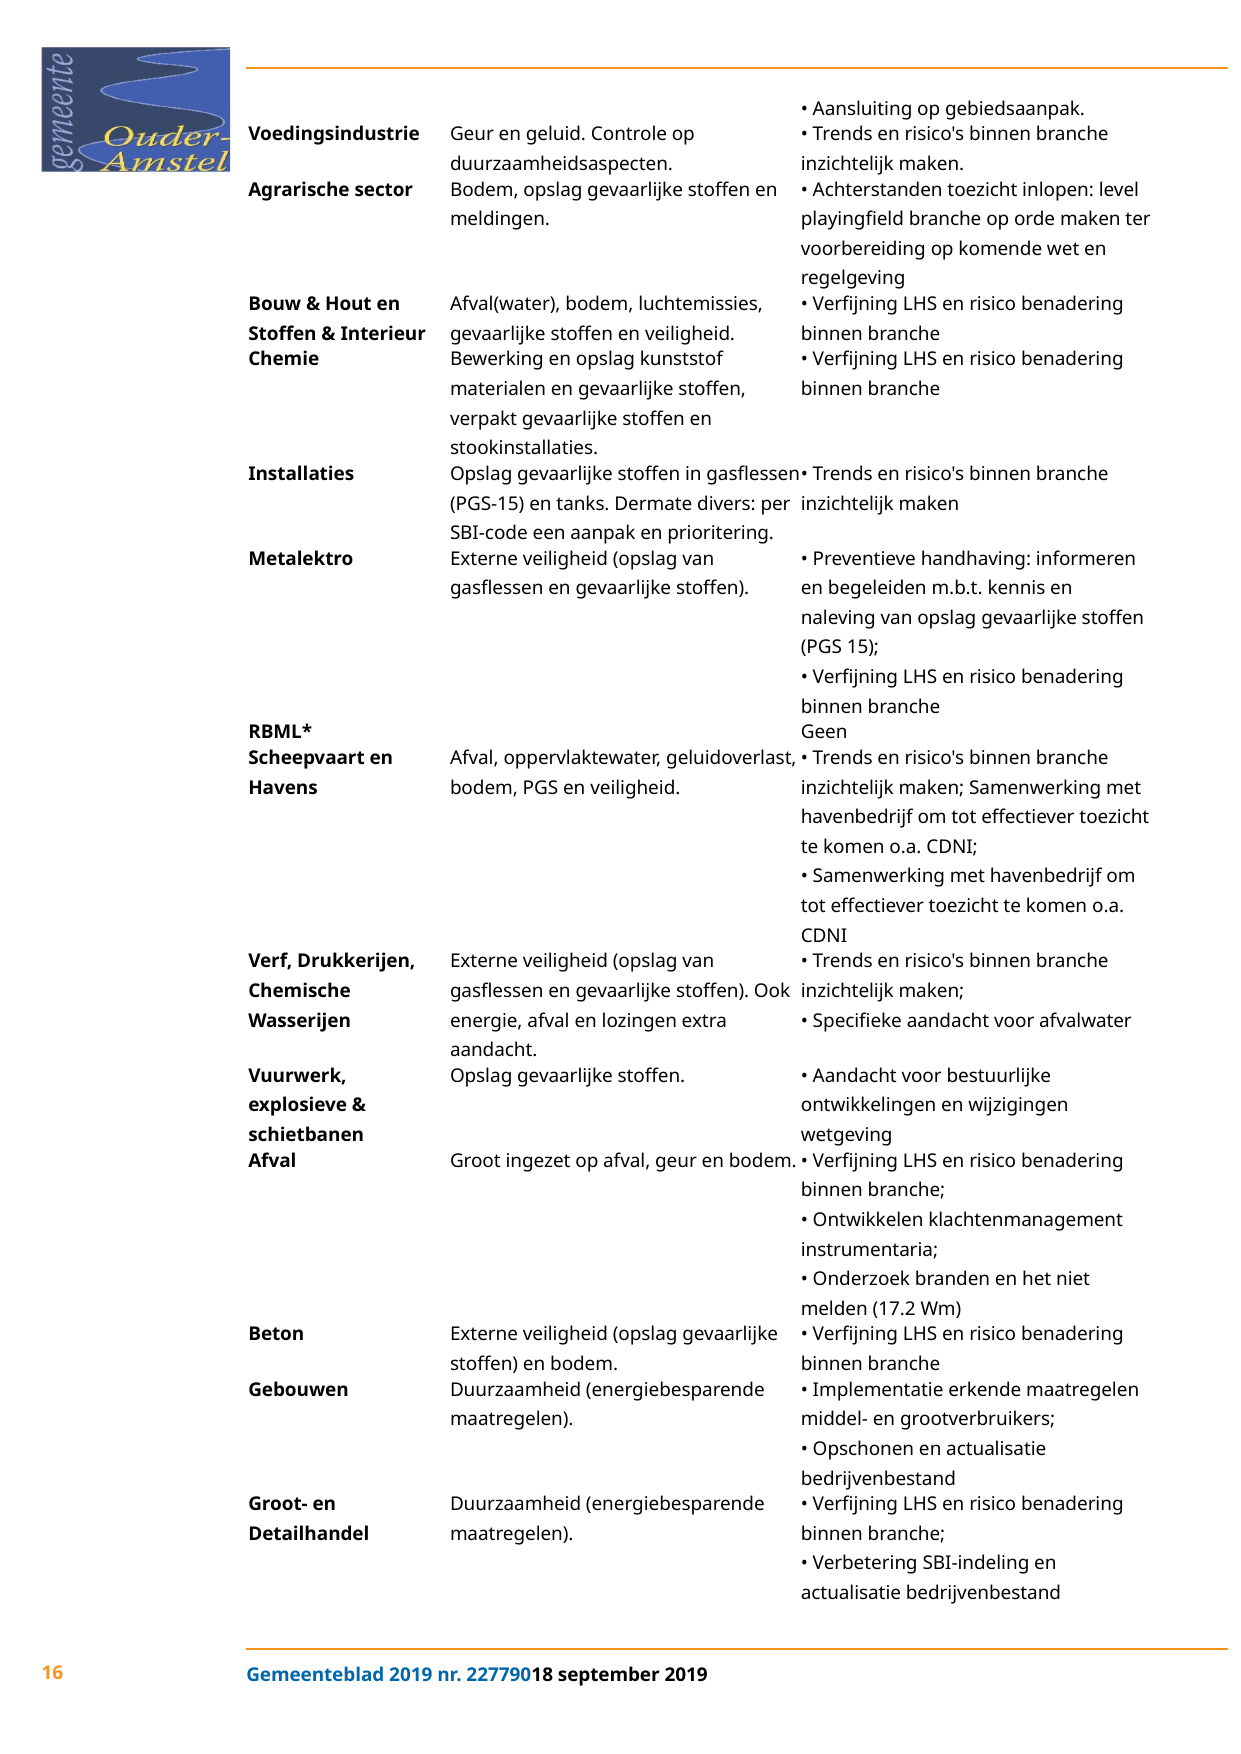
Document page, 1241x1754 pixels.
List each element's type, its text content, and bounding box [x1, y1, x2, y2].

table_cell Verf, Drukkerijen, Chemische Wasserijen [248, 948, 450, 1062]
table_cell Afval(water), bodem, luchtemissies, gevaarlijke stoffen en veiligheid. [450, 290, 801, 346]
table_cell • Verfijning LHS en risico benadering binnen branche [801, 346, 1152, 460]
table_cell Agrarische sector [248, 176, 450, 290]
table_cell • Achterstanden toezicht inlopen: level playingfield branche op orde maken ter voorbereiding op komende wet en regelgeving [801, 176, 1152, 290]
table_cell • Preventieve handhaving: informeren en begeleiden m.b.t. kennis en naleving van opslag gevaarlijke stoffen (PGS 15); • Verfijning LHS en risico benadering binnen branche [801, 545, 1152, 719]
table_cell • Trends en risico's binnen branche inzichtelijk maken. [801, 121, 1152, 176]
table_cell • Verfijning LHS en risico benadering binnen branche; • Verbetering SBI-indeling en actualisatie bedrijvenbestand [801, 1490, 1152, 1605]
table_cell Groot ingezet op afval, geur en bodem. [450, 1147, 801, 1321]
table_cell Externe veiligheid (opslag gevaarlijke stoffen) en bodem. [450, 1321, 801, 1376]
table_cell • Trends en risico's binnen branche inzichtelijk maken; Samenwerking met havenbedrijf om tot effectiever toezicht te komen o.a. CDNI; • Samenwerking met havenbedrijf om tot effectiever toezicht te komen o.a. CDNI [801, 744, 1152, 948]
table_cell Groot- en Detailhandel [248, 1490, 450, 1605]
table_cell • Verfijning LHS en risico benadering binnen branche [801, 290, 1152, 346]
table_cell Geur en geluid. Controle op duurzaamheidsaspecten. [450, 121, 801, 176]
table_cell • Implementatie erkende maatregelen middel- en grootverbruikers; • Opschonen en actualisatie bedrijvenbestand [801, 1376, 1152, 1490]
table_cell Duurzaamheid (energiebesparende maatregelen). [450, 1376, 801, 1490]
table_cell Opslag gevaarlijke stoffen. [450, 1062, 801, 1147]
table_cell Bewerking en opslag kunststof materialen en gevaarlijke stoffen, verpakt gevaarlijke stoffen en stookinstallaties. [450, 346, 801, 460]
table_cell Afval [248, 1147, 450, 1321]
table_cell Chemie [248, 346, 450, 460]
table_cell • Aandacht voor bestuurlijke ontwikkelingen en wijzigingen wetgeving [801, 1062, 1152, 1147]
table_cell • Verfijning LHS en risico benadering binnen branche [801, 1321, 1152, 1376]
table_cell • Trends en risico's binnen branche inzichtelijk maken; • Specifieke aandacht voor afvalwater [801, 948, 1152, 1062]
table_cell Externe veiligheid (opslag van gasflessen en gevaarlijke stoffen). Ook energie, afval en lozingen extra aandacht. [450, 948, 801, 1062]
table_cell [450, 719, 801, 744]
picture [41, 47, 231, 172]
table_cell Bodem, opslag gevaarlijke stoffen en meldingen. [450, 176, 801, 290]
table_cell Duurzaamheid (energiebesparende maatregelen). [450, 1490, 801, 1605]
table_cell Afval, oppervlaktewater, geluidoverlast, bodem, PGS en veiligheid. [450, 744, 801, 948]
table_cell Voedingsindustrie [248, 121, 450, 176]
table_cell [450, 95, 801, 121]
table_cell RBML* [248, 719, 450, 744]
table_cell Scheepvaart en Havens [248, 744, 450, 948]
table_cell Externe veiligheid (opslag van gasflessen en gevaarlijke stoffen). [450, 545, 801, 719]
table_cell Beton [248, 1321, 450, 1376]
table_cell Gebouwen [248, 1376, 450, 1490]
table_cell Bouw & Hout en Stoffen & Interieur [248, 290, 450, 346]
table_cell Opslag gevaarlijke stoffen in gasflessen (PGS-15) en tanks. Dermate divers: per SBI-code een aanpak en prioritering. [450, 460, 801, 545]
table_cell [248, 95, 450, 121]
table_cell • Verfijning LHS en risico benadering binnen branche; • Ontwikkelen klachtenmanagement instrumentaria; • Onderzoek branden en het niet melden (17.2 Wm) [801, 1147, 1152, 1321]
table_cell Installaties [248, 460, 450, 545]
table_cell Geen [801, 719, 1152, 744]
table_cell Metalektro [248, 545, 450, 719]
table_cell • Aansluiting op gebiedsaanpak. [801, 95, 1152, 121]
table_cell Vuurwerk, explosieve & schietbanen [248, 1062, 450, 1147]
table_cell • Trends en risico's binnen branche inzichtelijk maken [801, 460, 1152, 545]
